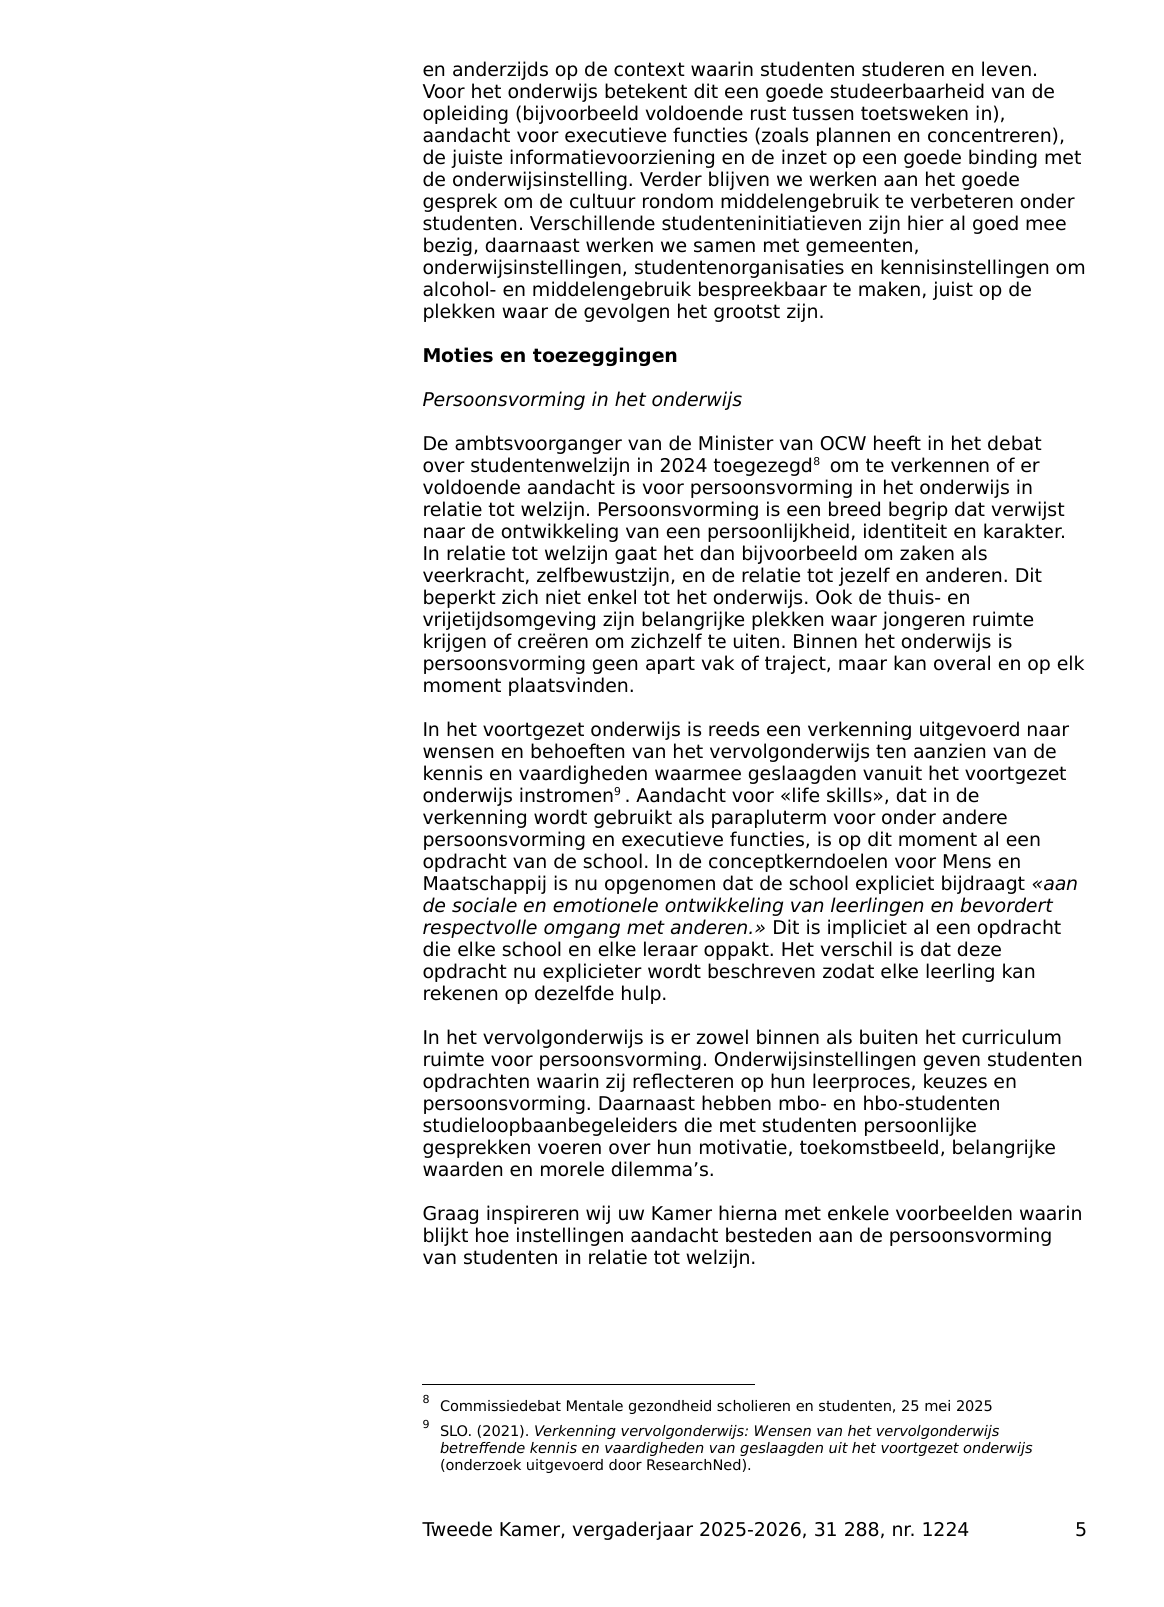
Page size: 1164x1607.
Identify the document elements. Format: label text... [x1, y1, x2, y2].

text Graag inspireren wij uw Kamer hierna met enkele voorbeelden waarin blijkt hoe instellingen aandacht besteden aan de persoonsvorming van studenten in relatie tot welzijn. [422, 1203, 1087, 1269]
text In het vervolgonderwijs is er zowel binnen als buiten het curriculum ruimte voor persoonsvorming. Onderwijsinstellingen geven studenten opdrachten waarin zij reflecteren op hun leerproces, keuzes en persoonsvorming. Daarnaast hebben mbo- en hbo-studenten studieloopbaanbegeleiders die met studenten persoonlijke gesprekken voeren over hun motivatie, toekomstbeeld, belangrijke waarden en morele dilemma’s. [422, 1027, 1087, 1181]
subtitle Persoonsvorming in het onderwijs [422, 389, 1087, 411]
text De ambtsvoorganger van de Minister van OCW heeft in het debat over studentenwelzijn in 2024 toegezegd om te verkennen of er voldoende aandacht is voor persoonsvorming in het onderwijs in relatie tot welzijn. Persoonsvorming is een breed begrip dat verwijst naar de ontwikkeling van een persoonlijkheid, identiteit en karakter. In relatie tot welzijn gaat het dan bijvoorbeeld om zaken als veerkracht, zelfbewustzijn, en de relatie tot jezelf en anderen. Dit beperkt zich niet enkel tot het onderwijs. Ook de thuis- en vrijetijdsomgeving zijn belangrijke plekken waar jongeren ruimte krijgen of creëren om zichzelf te uiten. Binnen het onderwijs is persoonsvorming geen apart vak of traject, maar kan overal en op elk moment plaatsvinden. [422, 433, 1087, 697]
text en anderzijds op de context waarin studenten studeren en leven. Voor het onderwijs betekent dit een goede studeerbaarheid van de opleiding (bijvoorbeeld voldoende rust tussen toetsweken in), aandacht voor executieve functies (zoals plannen en concentreren), de juiste informatievoorziening en de inzet op een goede binding met de onderwijsinstelling. Verder blijven we werken aan het goede gesprek om de cultuur rondom middelengebruik te verbeteren onder studenten. Verschillende studenteninitiatieven zijn hier al goed mee bezig, daarnaast werken we samen met gemeenten, onderwijsinstellingen, studentenorganisaties en kennisinstellingen om alcohol- en middelengebruik bespreekbaar te maken, juist op de plekken waar de gevolgen het grootst zijn. [422, 59, 1087, 323]
subtitle Moties en toezeggingen [422, 345, 1087, 367]
text In het voortgezet onderwijs is reeds een verkenning uitgevoerd naar wensen en behoeften van het vervolgonderwijs ten aanzien van de kennis en vaardigheden waarmee geslaagden vanuit het voortgezet onderwijs instromen. Aandacht voor «life skills», dat in de verkenning wordt gebruikt als parapluterm voor onder andere persoonsvorming en executieve functies, is op dit moment al een opdracht van de school. In de conceptkerndoelen voor Mens en Maatschappij is nu opgenomen dat de school expliciet bijdraagt «aan de sociale en emotionele ontwikkeling van leerlingen en bevordert respectvolle omgang met anderen.» Dit is impliciet al een opdracht die elke school en elke leraar oppakt. Het verschil is dat deze opdracht nu explicieter wordt beschreven zodat elke leerling kan rekenen op dezelfde hulp. [422, 719, 1087, 1005]
text Commissiedebat Mentale gezondheid scholieren en studenten, 25 mei 2025 [422, 1393, 1087, 1416]
text SLO. (2021). Verkenning vervolgonderwijs: Wensen van het vervolgonderwijs betreffende kennis en vaardigheden van geslaagden uit het voortgezet onderwijs (onderzoek uitgevoerd door ResearchNed). [422, 1418, 1087, 1474]
